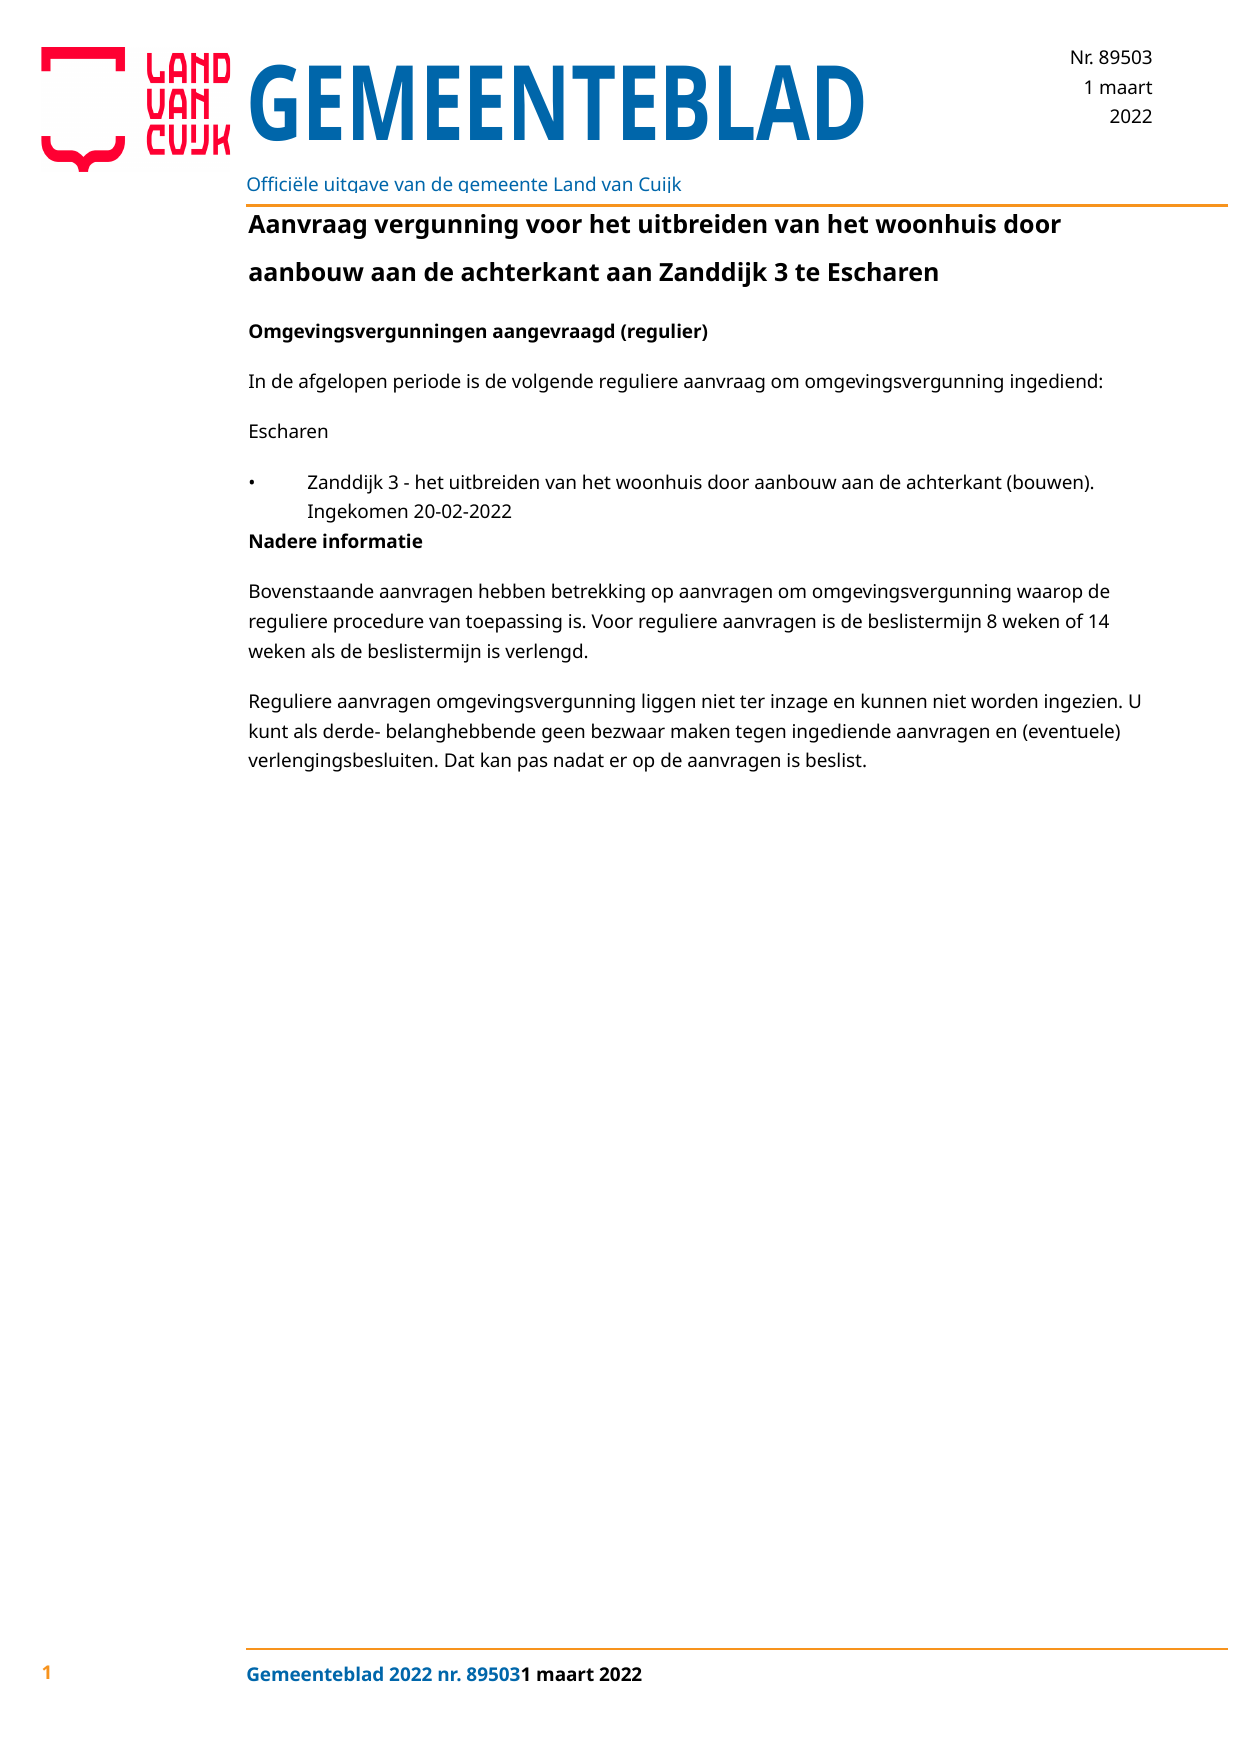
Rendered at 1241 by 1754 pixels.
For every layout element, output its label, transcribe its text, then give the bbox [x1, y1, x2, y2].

list Zanddijk 3 - het uitbreiden van het woonhuis door aanbouw aan de achterkant (bouwen). Ingekomen 20-02-2022 [248, 469, 1152, 524]
text Aanvraag vergunning voor het uitbreiden van het woonhuis door aanbouw aan de achterkant aan Zanddijk 3 te Escharen [248, 207, 1152, 288]
text Omgevingsvergunningen aangevraagd (regulier) [248, 318, 1152, 344]
text Reguliere aanvragen omgevingsvergunning liggen niet ter inzage en kunnen niet worden ingezien. U kunt als derde- belanghebbende geen bezwaar maken tegen ingediende aanvragen en (eventuele) verlengingsbesluiten. Dat kan pas nadat er op de aanvragen is beslist. [248, 688, 1152, 773]
text Nadere informatie [248, 528, 1152, 554]
picture [41, 47, 231, 172]
text Escharen [248, 419, 1152, 444]
text Bovenstaande aanvragen hebben betrekking op aanvragen om omgevingsvergunning waarop de reguliere procedure van toepassing is. Voor reguliere aanvragen is de beslistermijn 8 weken of 14 weken als de beslistermijn is verlengd. [248, 579, 1152, 664]
text In de afgelopen periode is de volgende reguliere aanvraag om omgevingsvergunning ingediend: [248, 368, 1152, 394]
